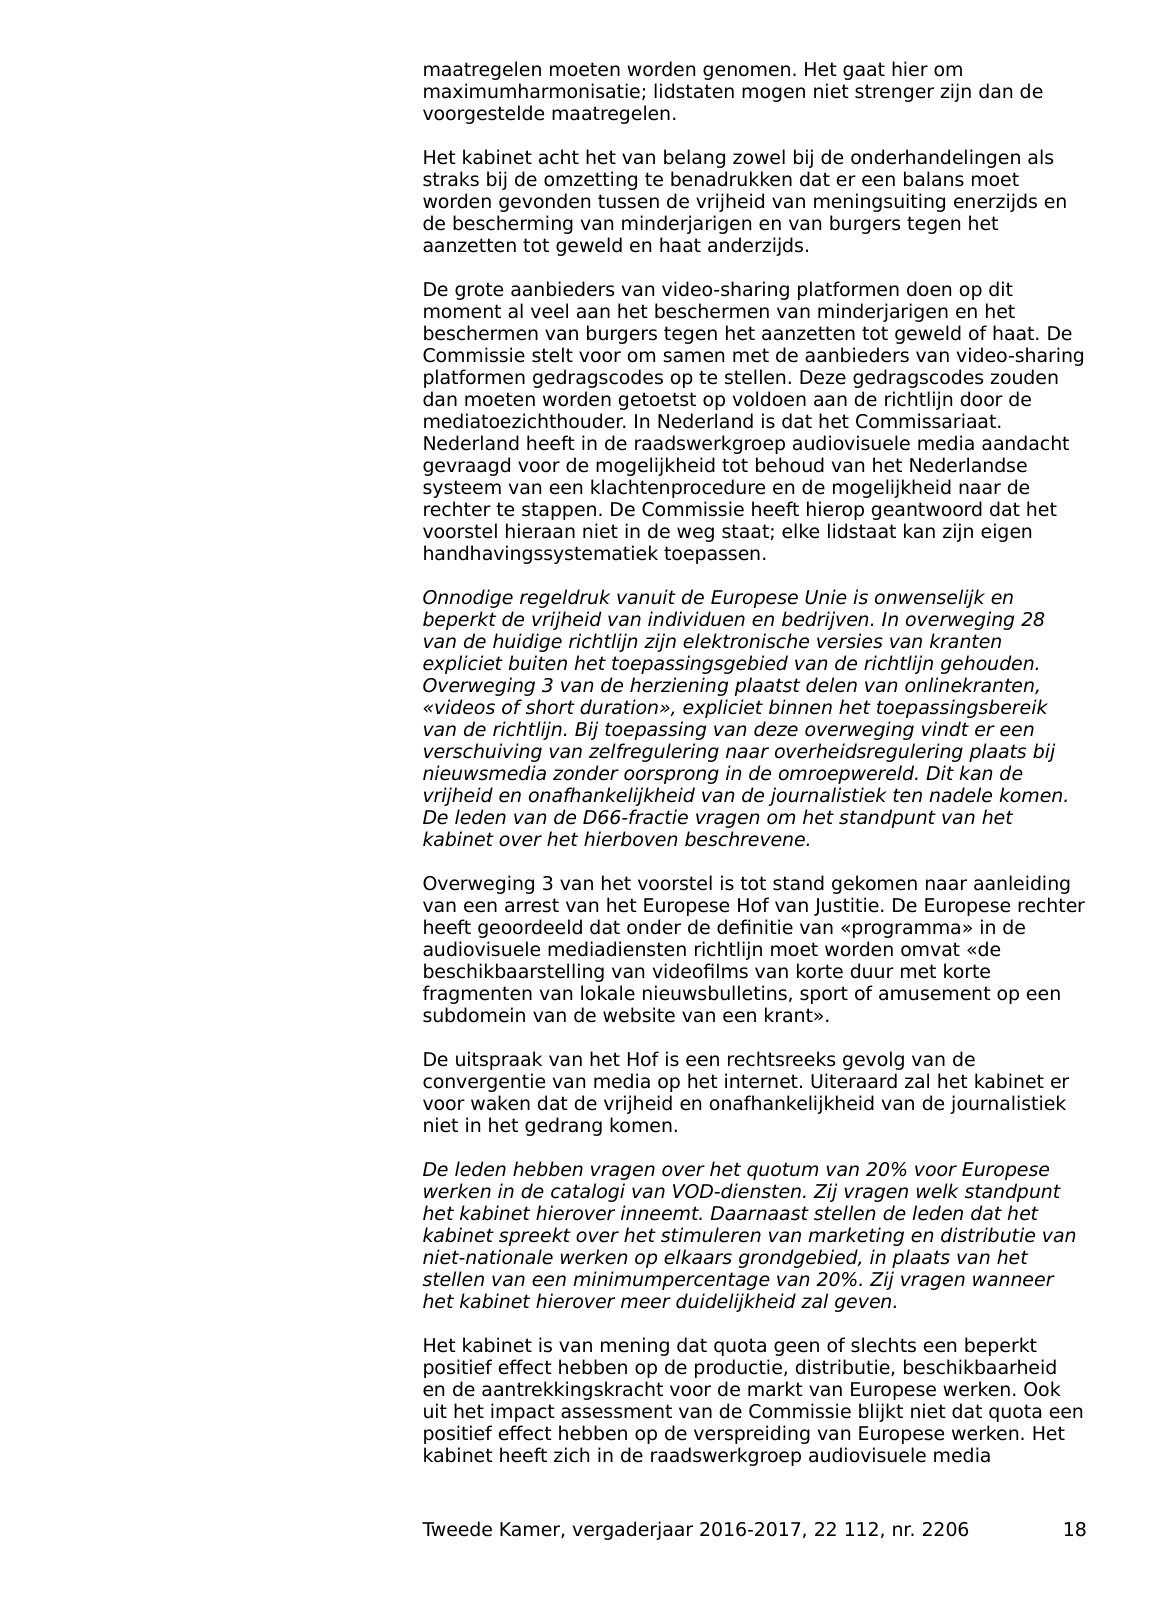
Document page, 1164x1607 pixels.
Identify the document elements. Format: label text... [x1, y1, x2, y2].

text Het kabinet is van mening dat quota geen of slechts een beperkt positief effect hebben op de productie, distributie, beschikbaarheid en de aantrekkingskracht voor de markt van Europese werken. Ook uit het impact assessment van de Commissie blijkt niet dat quota een positief effect hebben op de verspreiding van Europese werken. Het kabinet heeft zich in de raadswerkgroep audiovisuele media [422, 1335, 1087, 1467]
text De grote aanbieders van video-sharing platformen doen op dit moment al veel aan het beschermen van minderjarigen en het beschermen van burgers tegen het aanzetten tot geweld of haat. De Commissie stelt voor om samen met de aanbieders van video-sharing platformen gedragscodes op te stellen. Deze gedragscodes zouden dan moeten worden getoetst op voldoen aan de richtlijn door de mediatoezichthouder. In Nederland is dat het Commissariaat. Nederland heeft in de raadswerkgroep audiovisuele media aandacht gevraagd voor de mogelijkheid tot behoud van het Nederlandse systeem van een klachtenprocedure en de mogelijkheid naar de rechter te stappen. De Commissie heeft hierop geantwoord dat het voorstel hieraan niet in de weg staat; elke lidstaat kan zijn eigen handhavingssystematiek toepassen. [422, 279, 1087, 565]
text Overweging 3 van het voorstel is tot stand gekomen naar aanleiding van een arrest van het Europese Hof van Justitie. De Europese rechter heeft geoordeeld dat onder de definitie van «programma» in de audiovisuele mediadiensten richtlijn moet worden omvat «de beschikbaarstelling van videofilms van korte duur met korte fragmenten van lokale nieuwsbulletins, sport of amusement op een subdomein van de website van een krant». [422, 873, 1087, 1027]
text Het kabinet acht het van belang zowel bij de onderhandelingen als straks bij de omzetting te benadrukken dat er een balans moet worden gevonden tussen de vrijheid van meningsuiting enerzijds en de bescherming van minderjarigen en van burgers tegen het aanzetten tot geweld en haat anderzijds. [422, 147, 1087, 257]
text maatregelen moeten worden genomen. Het gaat hier om maximumharmonisatie; lidstaten mogen niet strenger zijn dan de voorgestelde maatregelen. [422, 59, 1087, 125]
text Onnodige regeldruk vanuit de Europese Unie is onwenselijk en beperkt de vrijheid van individuen en bedrijven. In overweging 28 van de huidige richtlijn zijn elektronische versies van kranten expliciet buiten het toepassingsgebied van de richtlijn gehouden. Overweging 3 van de herziening plaatst delen van onlinekranten, «videos of short duration», expliciet binnen het toepassingsbereik van de richtlijn. Bij toepassing van deze overweging vindt er een verschuiving van zelfregulering naar overheidsregulering plaats bij nieuwsmedia zonder oorsprong in de omroepwereld. Dit kan de vrijheid en onafhankelijkheid van de journalistiek ten nadele komen. De leden van de D66-fractie vragen om het standpunt van het kabinet over het hierboven beschrevene. [422, 587, 1087, 851]
text De leden hebben vragen over het quotum van 20% voor Europese werken in de catalogi van VOD-diensten. Zij vragen welk standpunt het kabinet hierover inneemt. Daarnaast stellen de leden dat het kabinet spreekt over het stimuleren van marketing en distributie van niet-nationale werken op elkaars grondgebied, in plaats van het stellen van een minimumpercentage van 20%. Zij vragen wanneer het kabinet hierover meer duidelijkheid zal geven. [422, 1159, 1087, 1313]
text De uitspraak van het Hof is een rechtsreeks gevolg van de convergentie van media op het internet. Uiteraard zal het kabinet er voor waken dat de vrijheid en onafhankelijkheid van de journalistiek niet in het gedrang komen. [422, 1049, 1087, 1137]
